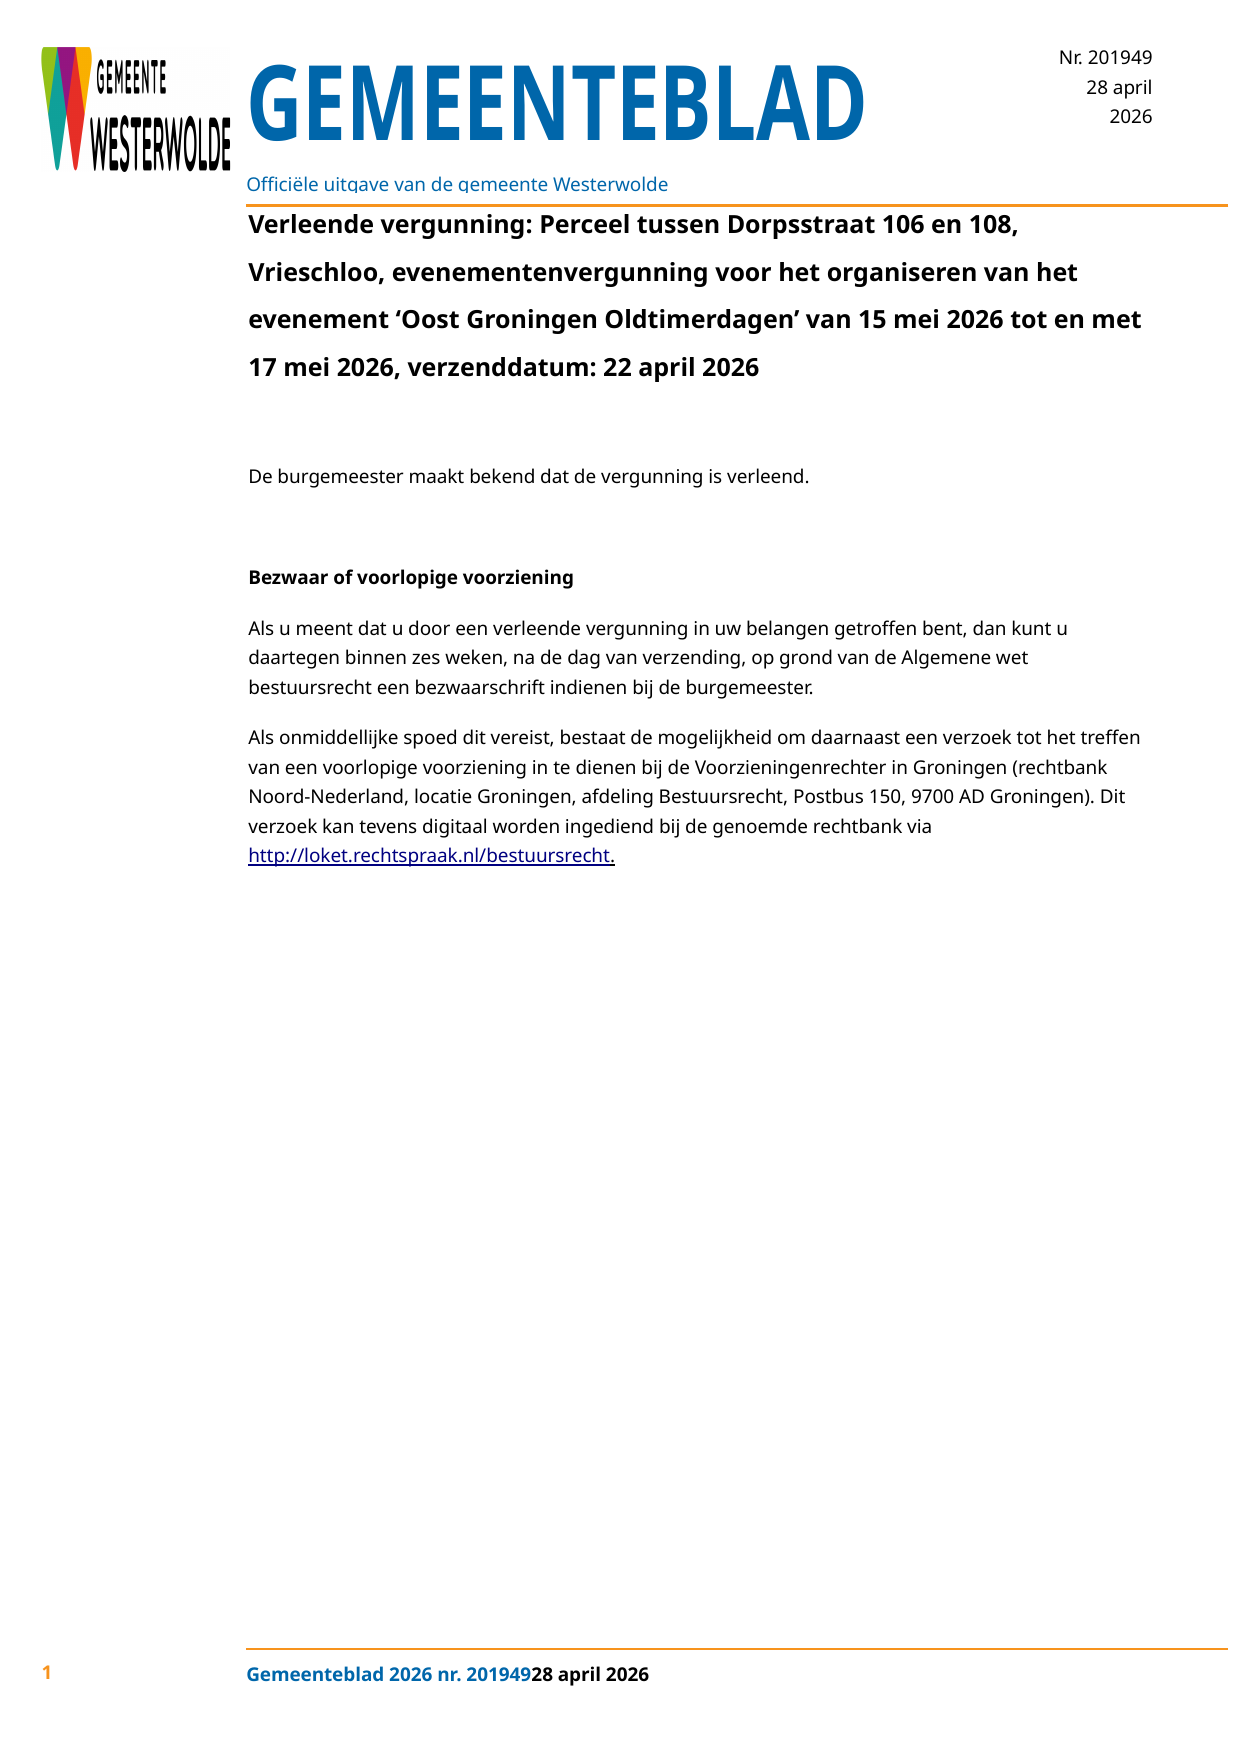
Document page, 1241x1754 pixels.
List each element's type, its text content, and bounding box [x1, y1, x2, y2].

text Verleende vergunning: Perceel tussen Dorpsstraat 106 en 108, Vrieschloo, evenementenvergunning voor het organiseren van het evenement ‘Oost Groningen Oldtimerdagen’ van 15 mei 2026 tot en met 17 mei 2026, verzenddatum: 22 april 2026 [248, 207, 1152, 384]
picture [41, 47, 231, 172]
text Bezwaar of voorlopige voorziening [248, 564, 1152, 590]
text De burgemeester maakt bekend dat de vergunning is verleend. [248, 463, 1152, 489]
text Als u meent dat u door een verleende vergunning in uw belangen getroffen bent, dan kunt u daartegen binnen zes weken, na de dag van verzending, op grond van de Algemene wet bestuursrecht een bezwaarschrift indienen bij de burgemeester. [248, 615, 1152, 700]
text Als onmiddellijke spoed dit vereist, bestaat de mogelijkheid om daarnaast een verzoek tot het treffen van een voorlopige voorziening in te dienen bij de Voorzieningenrechter in Groningen (rechtbank Noord-Nederland, locatie Groningen, afdeling Bestuursrecht, Postbus 150, 9700 AD Groningen). Dit verzoek kan tevens digitaal worden ingediend bij de genoemde rechtbank via http://loket.rechtspraak.nl/bestuursrecht. [248, 724, 1152, 868]
